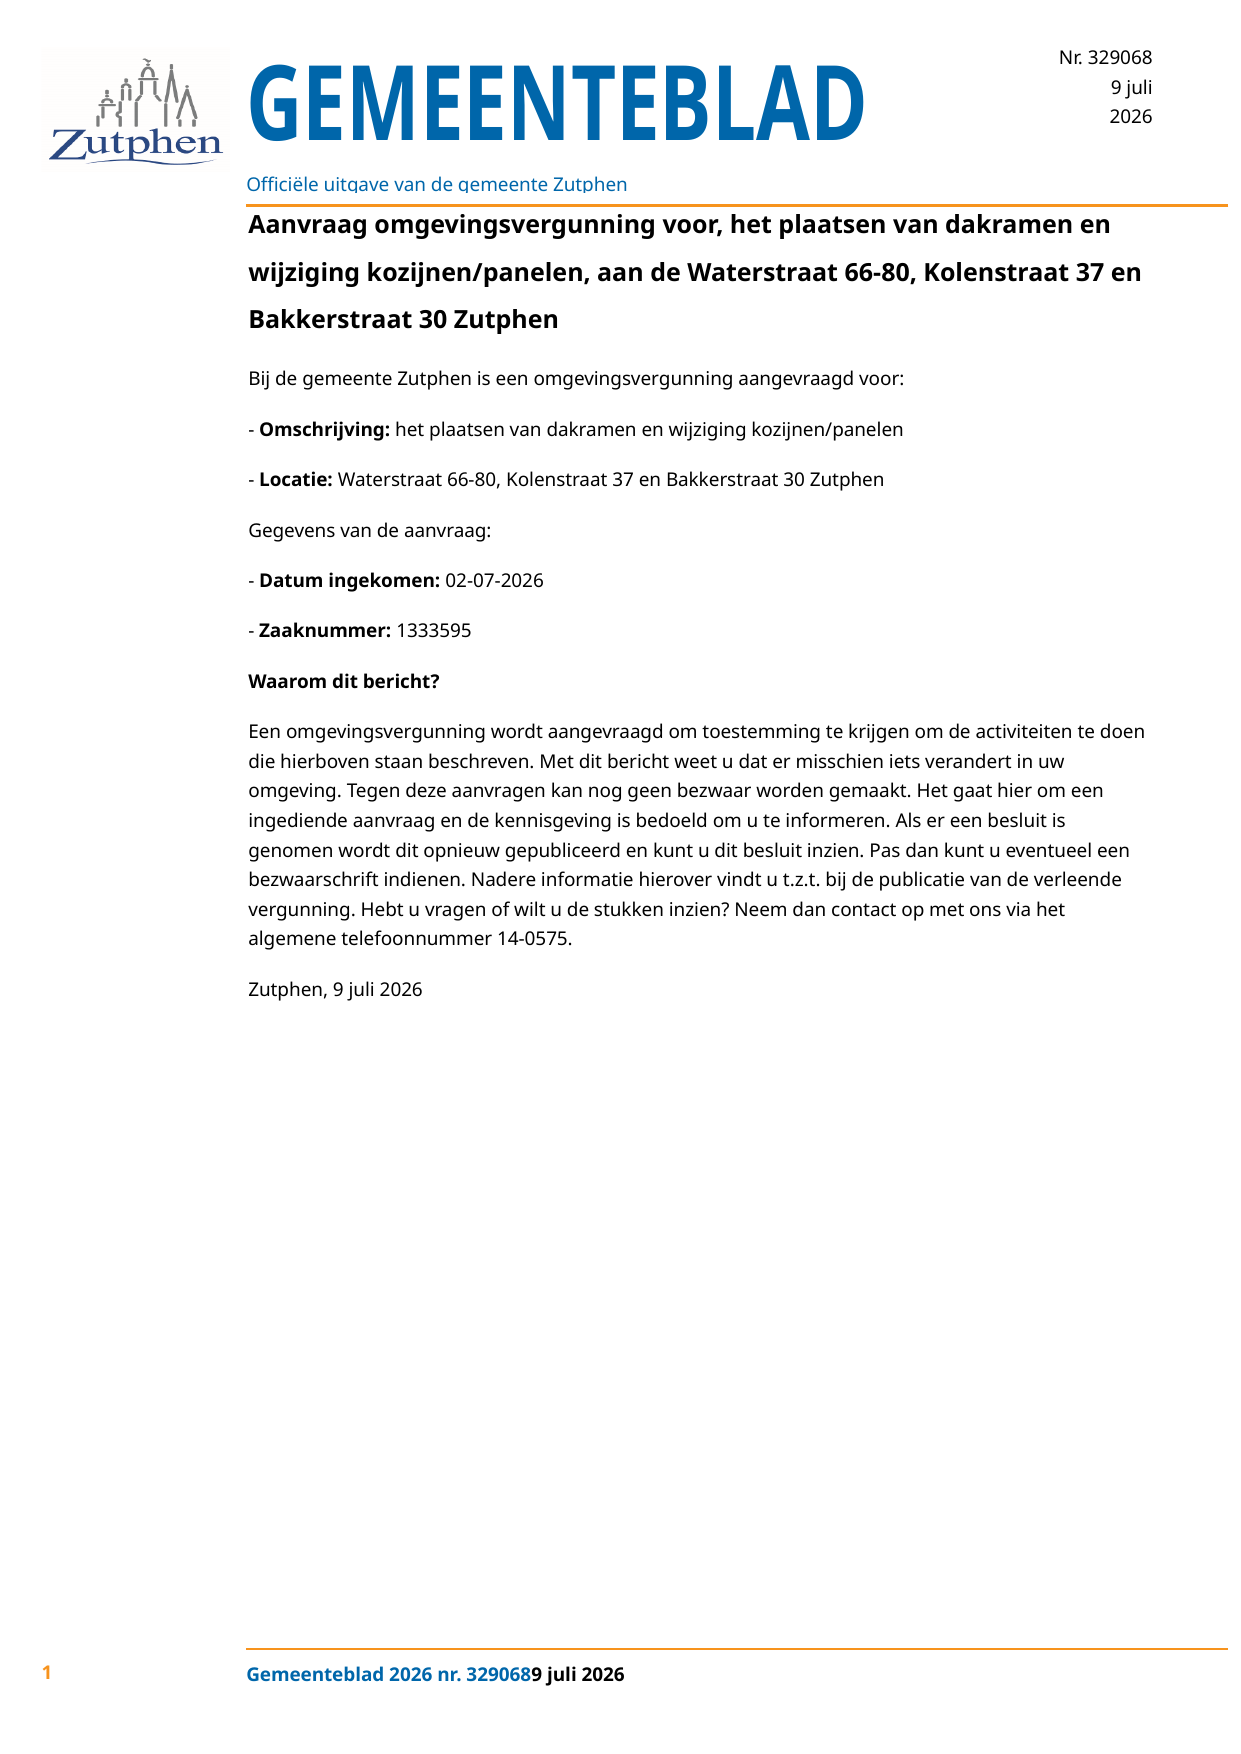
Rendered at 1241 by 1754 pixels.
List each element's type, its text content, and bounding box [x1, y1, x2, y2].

text Een omgevingsvergunning wordt aangevraagd om toestemming te krijgen om de activiteiten te doen die hierboven staan beschreven. Met dit bericht weet u dat er misschien iets verandert in uw omgeving. Tegen deze aanvragen kan nog geen bezwaar worden gemaakt. Het gaat hier om een ingediende aanvraag en de kennisgeving is bedoeld om u te informeren. Als er een besluit is genomen wordt dit opnieuw gepubliceerd en kunt u dit besluit inzien. Pas dan kunt u eventueel een bezwaarschrift indienen. Nadere informatie hierover vindt u t.z.t. bij de publicatie van de verleende vergunning. Hebt u vragen of wilt u de stukken inzien? Neem dan contact op met ons via het algemene telefoonnummer 14-0575. [248, 718, 1152, 951]
picture [41, 47, 231, 172]
text - Datum ingekomen: 02-07-2026 [248, 567, 1152, 593]
text - Locatie: Waterstraat 66-80, Kolenstraat 37 en Bakkerstraat 30 Zutphen [248, 466, 1152, 492]
text Aanvraag omgevingsvergunning voor, het plaatsen van dakramen en wijziging kozijnen/panelen, aan de Waterstraat 66-80, Kolenstraat 37 en Bakkerstraat 30 Zutphen [248, 207, 1152, 336]
text Zutphen, 9 juli 2026 [248, 976, 1152, 1002]
text Waarom dit bericht? [248, 668, 1152, 694]
text Gegevens van de aanvraag: [248, 517, 1152, 542]
text - Zaaknummer: 1333595 [248, 618, 1152, 643]
text Bij de gemeente Zutphen is een omgevingsvergunning aangevraagd voor: [248, 366, 1152, 391]
text - Omschrijving: het plaatsen van dakramen en wijziging kozijnen/panelen [248, 416, 1152, 442]
